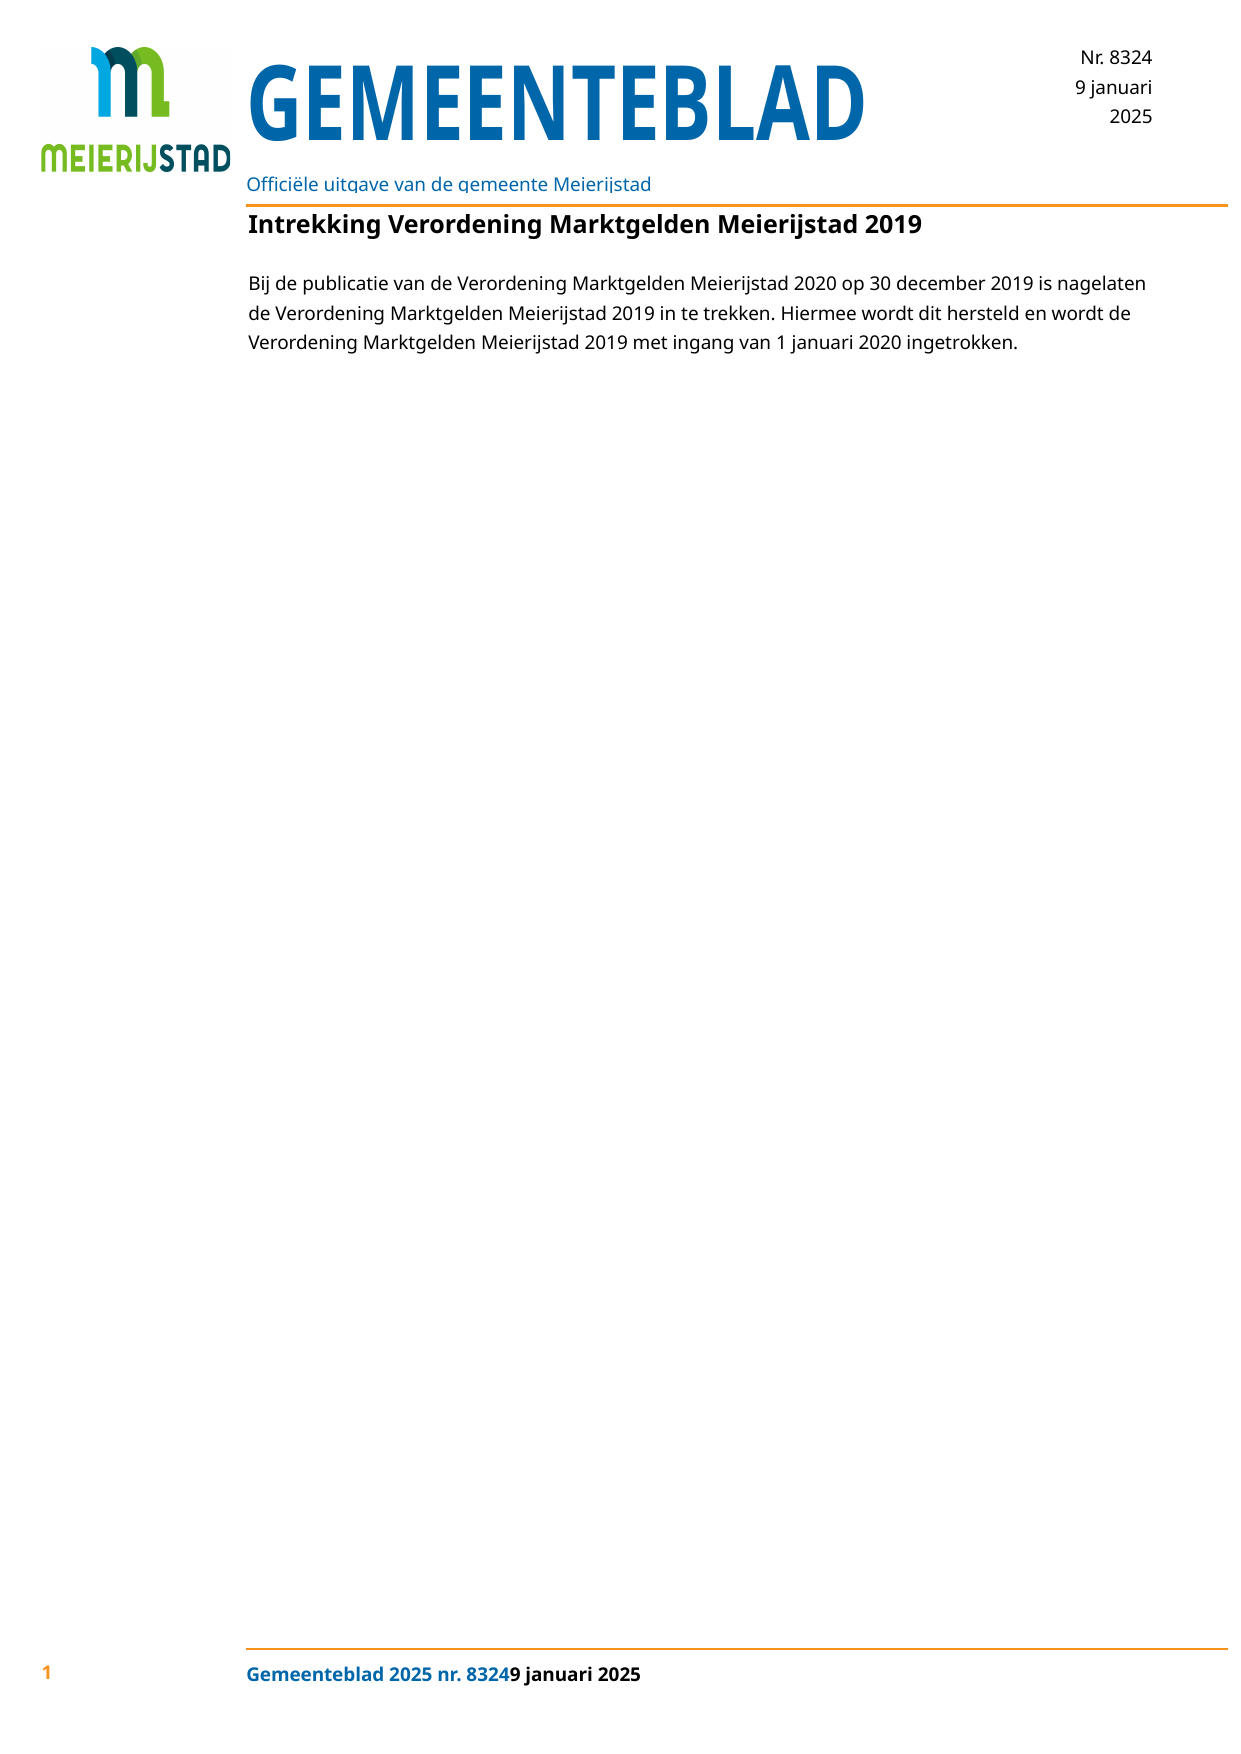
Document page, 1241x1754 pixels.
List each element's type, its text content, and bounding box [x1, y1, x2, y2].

text Intrekking Verordening Marktgelden Meierijstad 2019 [248, 207, 1152, 241]
picture [41, 47, 231, 172]
text Bij de publicatie van de Verordening Marktgelden Meierijstad 2020 op 30 december 2019 is nagelaten de Verordening Marktgelden Meierijstad 2019 in te trekken. Hiermee wordt dit hersteld en wordt de Verordening Marktgelden Meierijstad 2019 met ingang van 1 januari 2020 ingetrokken. [248, 270, 1152, 355]
